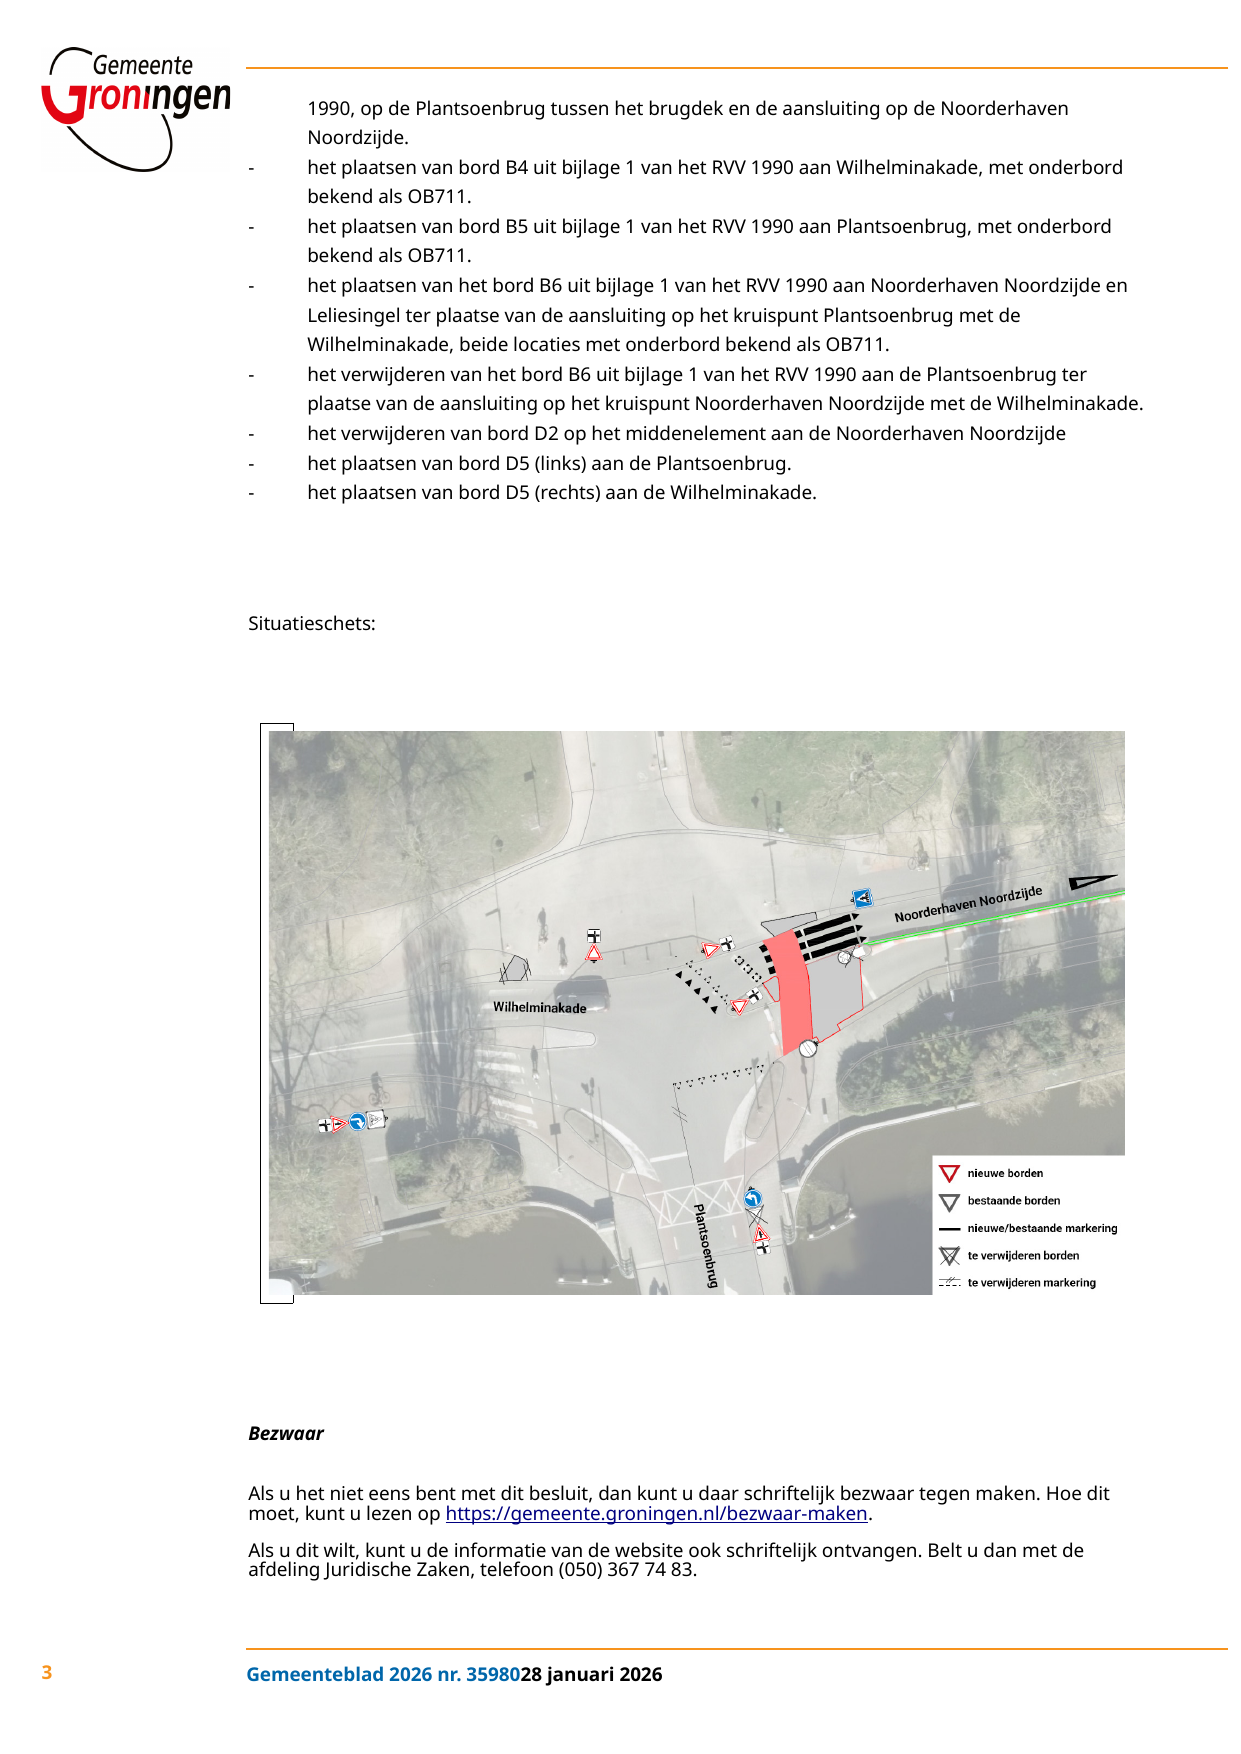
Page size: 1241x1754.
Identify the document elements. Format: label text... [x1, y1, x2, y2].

text Bezwaar [248, 1420, 1152, 1446]
list het verwijderen van het bord B6 uit bijlage 1 van het RVV 1990 aan de Plantsoenbrug ter plaatse van de aansluiting op het kruispunt Noorderhaven Noordzijde met de Wilhelminakade. [248, 361, 1152, 416]
list het plaatsen van het bord B6 uit bijlage 1 van het RVV 1990 aan Noorderhaven Noordzijde en Leliesingel ter plaatse van de aansluiting op het kruispunt Plantsoenbrug met de Wilhelminakade, beide locaties met onderbord bekend als OB711. [248, 272, 1152, 357]
list het plaatsen van bord D5 (rechts) aan de Wilhelminakade. [248, 479, 1152, 505]
list 1990, op de Plantsoenbrug tussen het brugdek en de aansluiting op de Noorderhaven Noordzijde. [248, 95, 1152, 150]
picture [268, 731, 1125, 1295]
text Als u dit wilt, kunt u de informatie van de website ook schriftelijk ontvangen. Belt u dan met de afdeling Juridische Zaken, telefoon (050) 367 74 83. [248, 1542, 1152, 1580]
text Situatieschets: [248, 610, 1152, 636]
list het plaatsen van bord B4 uit bijlage 1 van het RVV 1990 aan Wilhelminakade, met onderbord bekend als OB711. [248, 154, 1152, 209]
list het verwijderen van bord D2 op het middenelement aan de Noorderhaven Noordzijde [248, 420, 1152, 446]
list het plaatsen van bord B5 uit bijlage 1 van het RVV 1990 aan Plantsoenbrug, met onderbord bekend als OB711. [248, 213, 1152, 268]
list het plaatsen van bord D5 (links) aan de Plantsoenbrug. [248, 450, 1152, 476]
picture [41, 47, 231, 172]
text Als u het niet eens bent met dit besluit, dan kunt u daar schriftelijk bezwaar tegen maken. Hoe dit moet, kunt u lezen op https://gemeente.groningen.nl/bezwaar-maken. [248, 1485, 1152, 1524]
